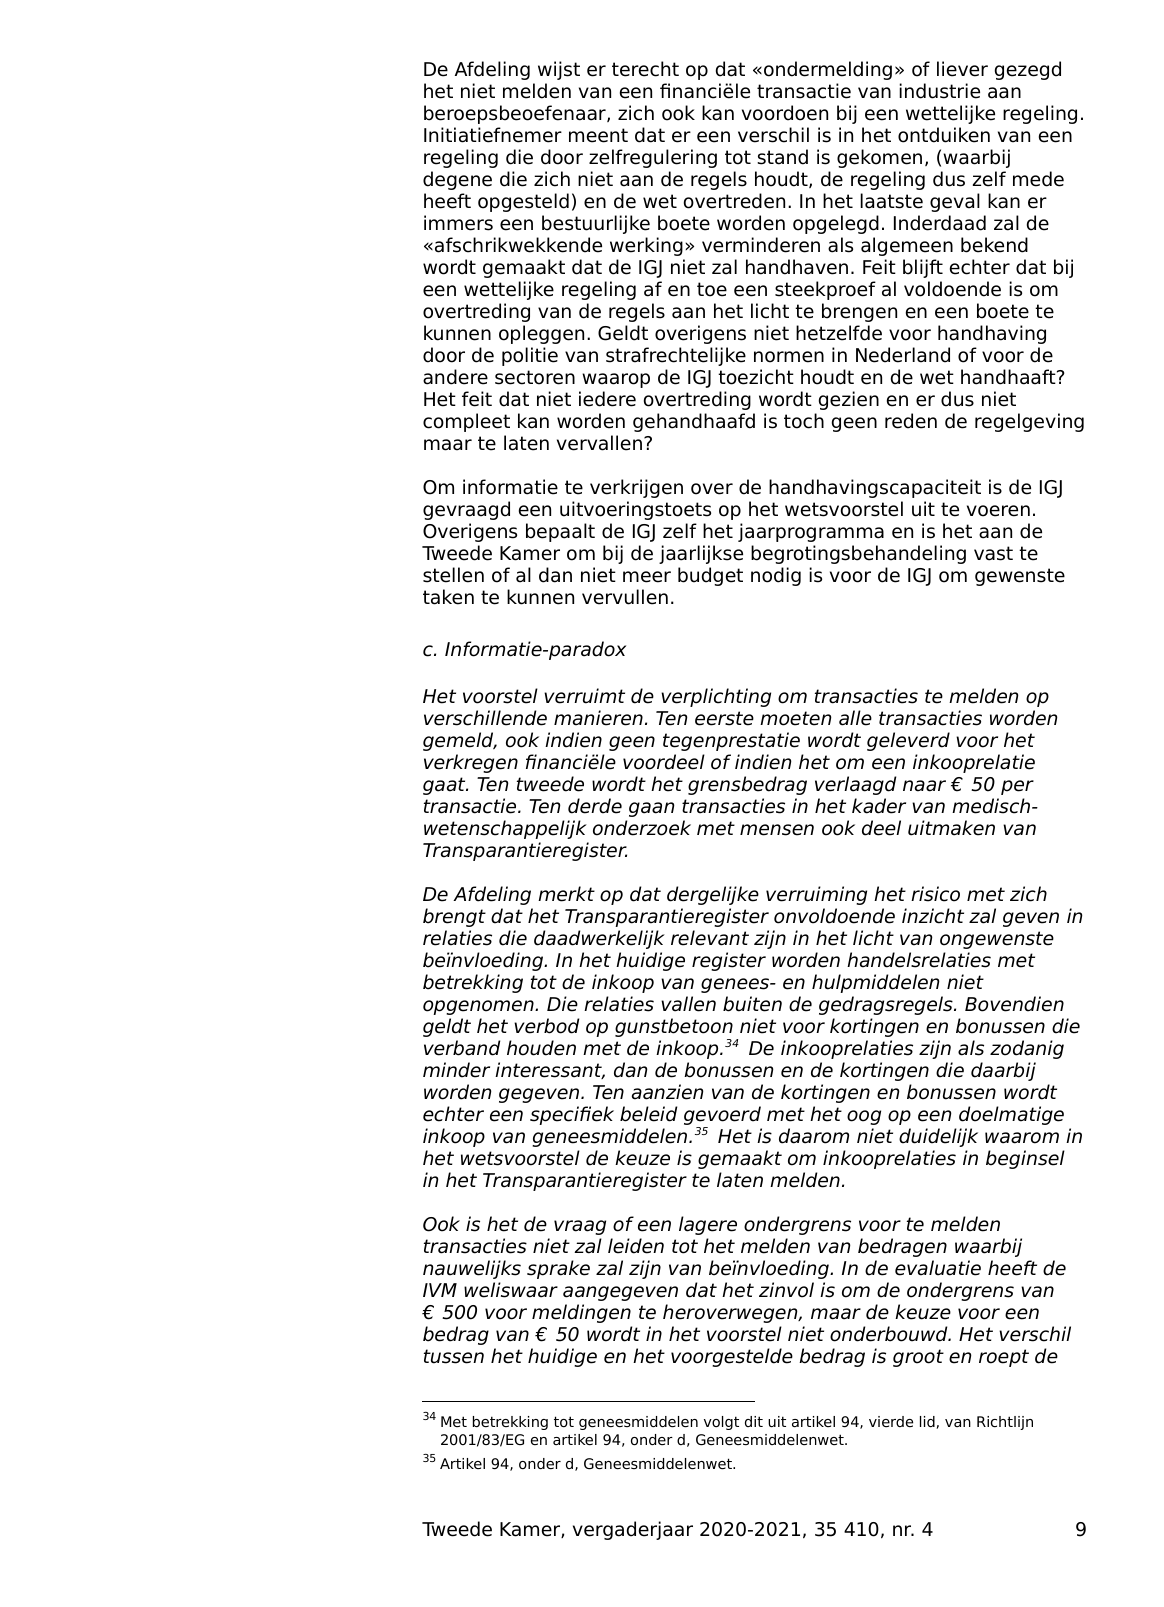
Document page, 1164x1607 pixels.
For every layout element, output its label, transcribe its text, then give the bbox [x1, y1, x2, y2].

text Om informatie te verkrijgen over de handhavingscapaciteit is de IGJ gevraagd een uitvoeringstoets op het wetsvoorstel uit te voeren. Overigens bepaalt de IGJ zelf het jaarprogramma en is het aan de Tweede Kamer om bij de jaarlijkse begrotingsbehandeling vast te stellen of al dan niet meer budget nodig is voor de IGJ om gewenste taken te kunnen vervullen. [422, 477, 1087, 609]
text Met betrekking tot geneesmiddelen volgt dit uit artikel 94, vierde lid, van Richtlijn 2001/83/EG en artikel 94, onder d, Geneesmiddelenwet. [422, 1410, 1087, 1449]
text Artikel 94, onder d, Geneesmiddelenwet. [422, 1452, 1087, 1474]
text Ook is het de vraag of een lagere ondergrens voor te melden transacties niet zal leiden tot het melden van bedragen waarbij nauwelijks sprake zal zijn van beïnvloeding. In de evaluatie heeft de IVM weliswaar aangegeven dat het zinvol is om de ondergrens van € 500 voor meldingen te heroverwegen, maar de keuze voor een bedrag van € 50 wordt in het voorstel niet onderbouwd. Het verschil tussen het huidige en het voorgestelde bedrag is groot en roept de [422, 1214, 1087, 1367]
text De Afdeling merkt op dat dergelijke verruiming het risico met zich brengt dat het Transparantieregister onvoldoende inzicht zal geven in relaties die daadwerkelijk relevant zijn in het licht van ongewenste beïnvloeding. In het huidige register worden handelsrelaties met betrekking tot de inkoop van genees- en hulpmiddelen niet opgenomen. Die relaties vallen buiten de gedragsregels. Bovendien geldt het verbod op gunstbetoon niet voor kortingen en bonussen die verband houden met de inkoop. De inkooprelaties zijn als zodanig minder interessant, dan de bonussen en de kortingen die daarbij worden gegeven. Ten aanzien van de kortingen en bonussen wordt echter een specifiek beleid gevoerd met het oog op een doelmatige inkoop van geneesmiddelen. Het is daarom niet duidelijk waarom in het wetsvoorstel de keuze is gemaakt om inkooprelaties in beginsel in het Transparantieregister te laten melden. [422, 884, 1087, 1191]
text De Afdeling wijst er terecht op dat «ondermelding» of liever gezegd het niet melden van een financiële transactie van industrie aan beroepsbeoefenaar, zich ook kan voordoen bij een wettelijke regeling. Initiatiefnemer meent dat er een verschil is in het ontduiken van een regeling die door zelfregulering tot stand is gekomen, (waarbij degene die zich niet aan de regels houdt, de regeling dus zelf mede heeft opgesteld) en de wet overtreden. In het laatste geval kan er immers een bestuurlijke boete worden opgelegd. Inderdaad zal de «afschrikwekkende werking» verminderen als algemeen bekend wordt gemaakt dat de IGJ niet zal handhaven. Feit blijft echter dat bij een wettelijke regeling af en toe een steekproef al voldoende is om overtreding van de regels aan het licht te brengen en een boete te kunnen opleggen. Geldt overigens niet hetzelfde voor handhaving door de politie van strafrechtelijke normen in Nederland of voor de andere sectoren waarop de IGJ toezicht houdt en de wet handhaaft? Het feit dat niet iedere overtreding wordt gezien en er dus niet compleet kan worden gehandhaafd is toch geen reden de regelgeving maar te laten vervallen? [422, 59, 1087, 455]
subtitle c. Informatie-paradox [422, 639, 1087, 661]
text Het voorstel verruimt de verplichting om transacties te melden op verschillende manieren. Ten eerste moeten alle transacties worden gemeld, ook indien geen tegenprestatie wordt geleverd voor het verkregen financiële voordeel of indien het om een inkooprelatie gaat. Ten tweede wordt het grensbedrag verlaagd naar € 50 per transactie. Ten derde gaan transacties in het kader van medisch-wetenschappelijk onderzoek met mensen ook deel uitmaken van Transparantieregister. [422, 686, 1087, 862]
